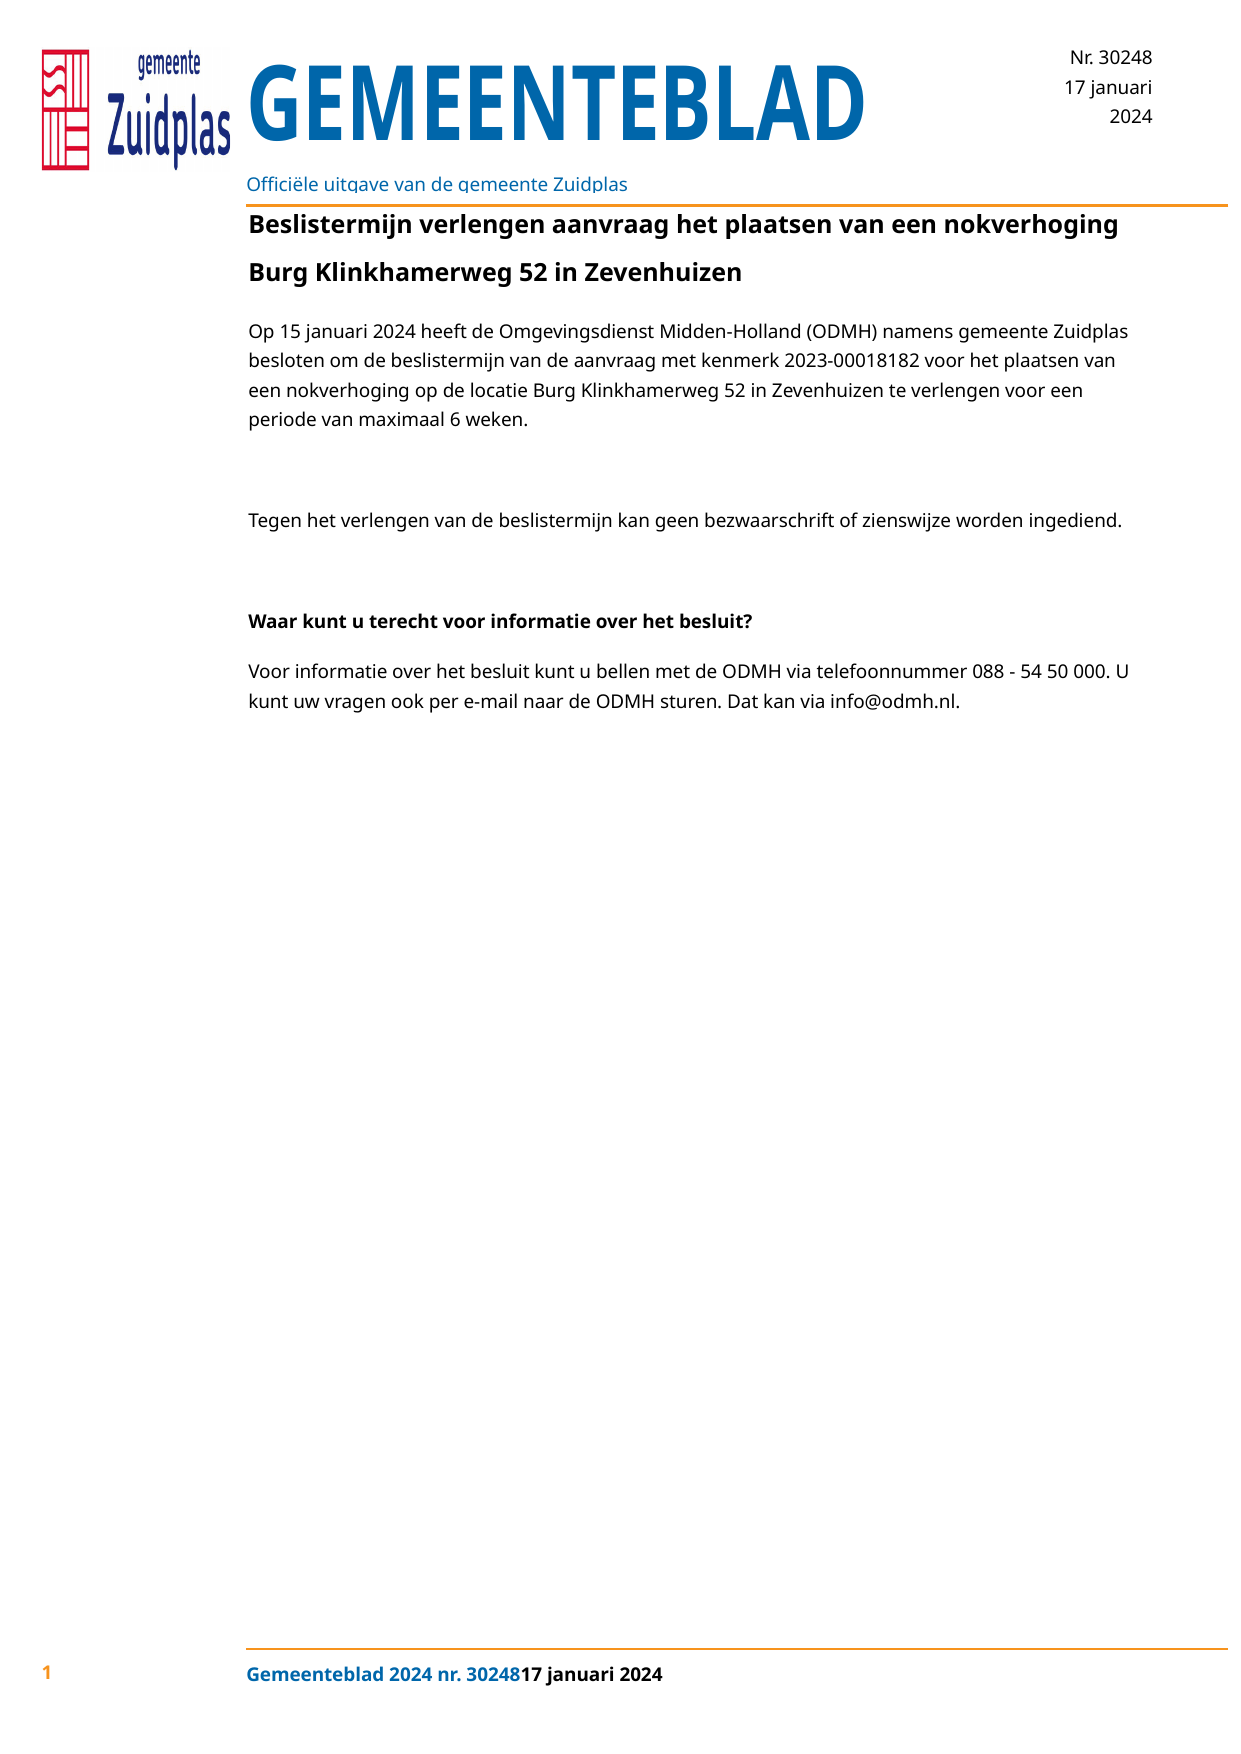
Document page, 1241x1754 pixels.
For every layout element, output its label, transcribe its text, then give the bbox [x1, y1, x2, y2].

text Tegen het verlengen van de beslistermijn kan geen bezwaarschrift of zienswijze worden ingediend. [248, 507, 1152, 533]
picture [41, 47, 231, 172]
text Voor informatie over het besluit kunt u bellen met de ODMH via telefoonnummer 088 - 54 50 000. U kunt uw vragen ook per e-mail naar de ODMH sturen. Dat kan via info@odmh.nl. [248, 659, 1152, 714]
text Beslistermijn verlengen aanvraag het plaatsen van een nokverhoging Burg Klinkhamerweg 52 in Zevenhuizen [248, 207, 1152, 288]
text Op 15 januari 2024 heeft de Omgevingsdienst Midden-Holland (ODMH) namens gemeente Zuidplas besloten om de beslistermijn van de aanvraag met kenmerk 2023-00018182 voor het plaatsen van een nokverhoging op de locatie Burg Klinkhamerweg 52 in Zevenhuizen te verlengen voor een periode van maximaal 6 weken. [248, 318, 1152, 432]
text Waar kunt u terecht voor informatie over het besluit? [248, 608, 1152, 634]
